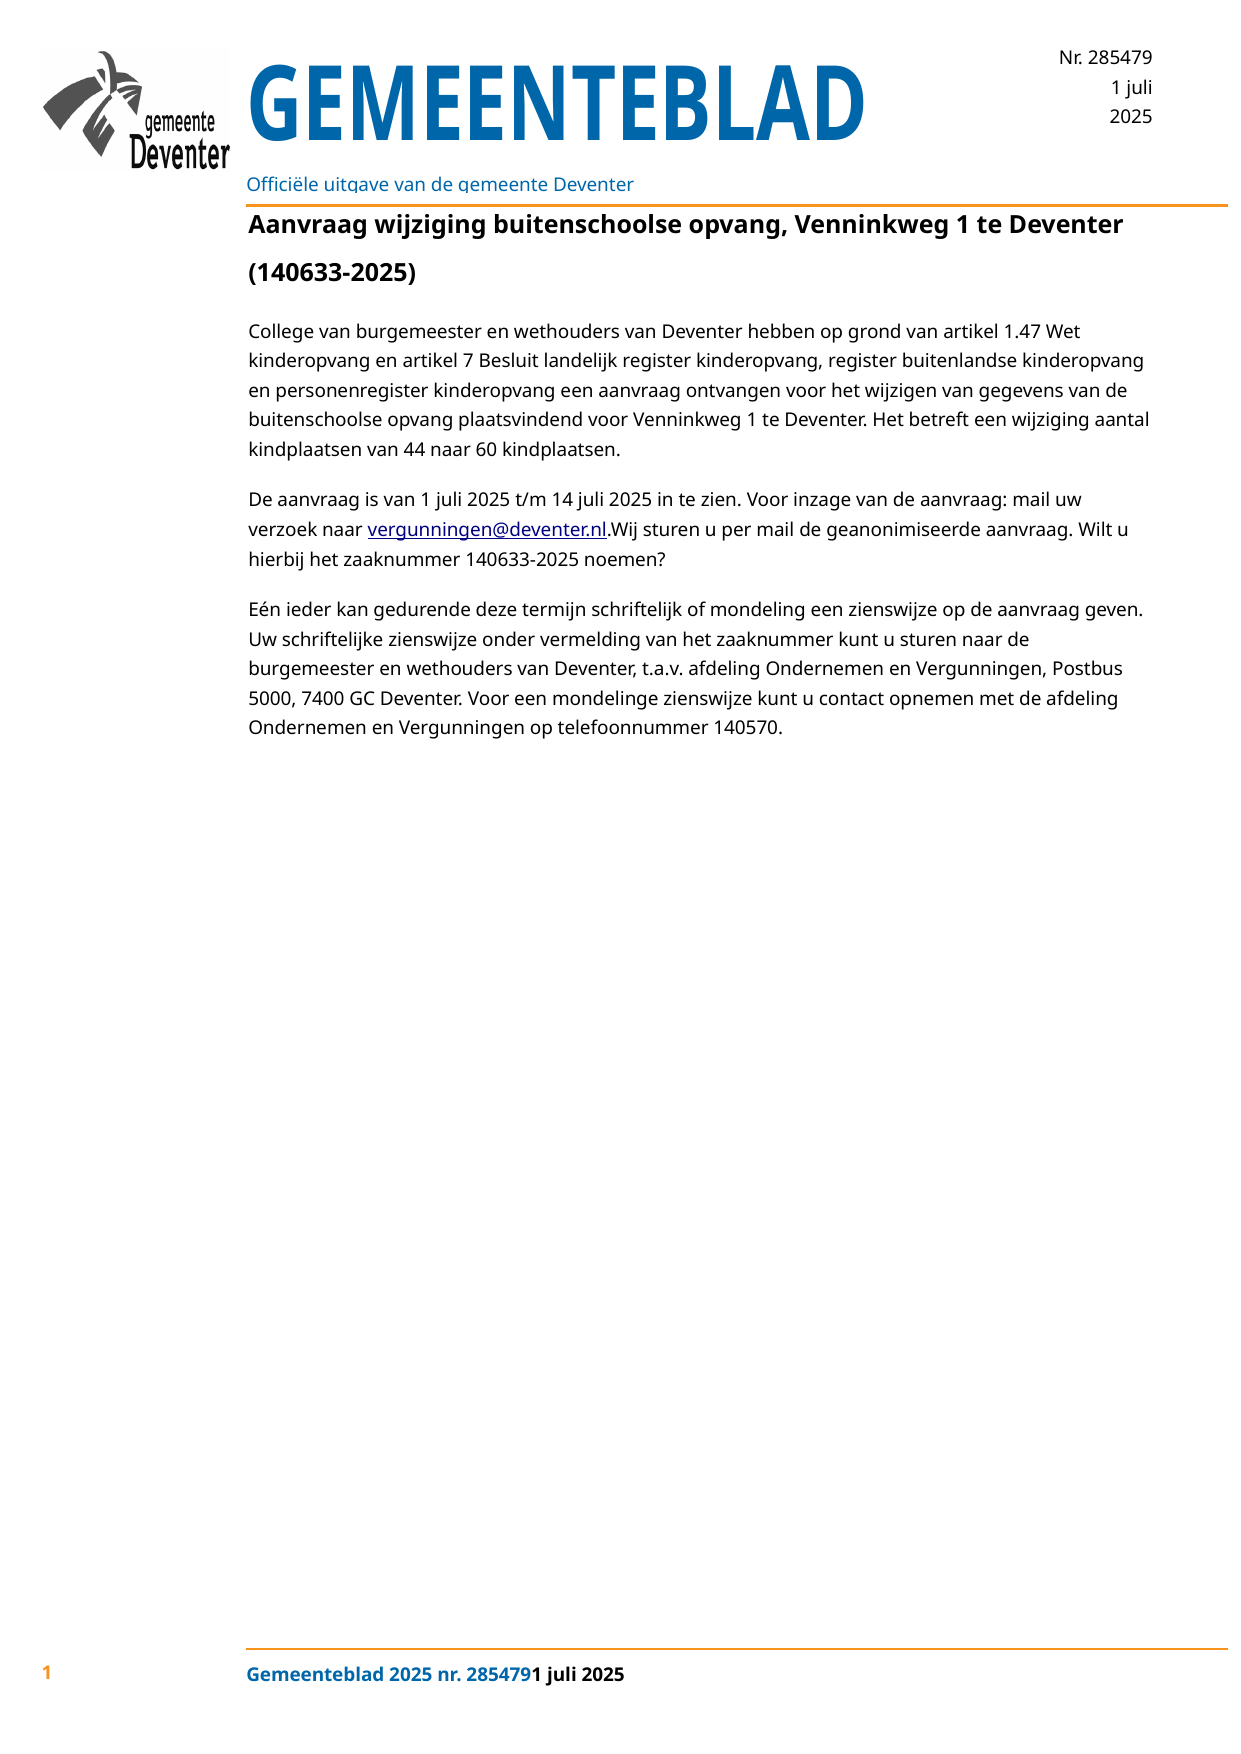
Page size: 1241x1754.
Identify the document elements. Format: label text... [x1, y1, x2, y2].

text College van burgemeester en wethouders van Deventer hebben op grond van artikel 1.47 Wet kinderopvang en artikel 7 Besluit landelijk register kinderopvang, register buitenlandse kinderopvang en personenregister kinderopvang een aanvraag ontvangen voor het wijzigen van gegevens van de buitenschoolse opvang plaatsvindend voor Venninkweg 1 te Deventer. Het betreft een wijziging aantal kindplaatsen van 44 naar 60 kindplaatsen. [248, 318, 1152, 462]
text De aanvraag is van 1 juli 2025 t/m 14 juli 2025 in te zien. Voor inzage van de aanvraag: mail uw verzoek naar vergunningen@deventer.nl.Wij sturen u per mail de geanonimiseerde aanvraag. Wilt u hierbij het zaaknummer 140633-2025 noemen? [248, 487, 1152, 572]
picture [41, 47, 231, 172]
text Eén ieder kan gedurende deze termijn schriftelijk of mondeling een zienswijze op de aanvraag geven. Uw schriftelijke zienswijze onder vermelding van het zaaknummer kunt u sturen naar de burgemeester en wethouders van Deventer, t.a.v. afdeling Ondernemen en Vergunningen, Postbus 5000, 7400 GC Deventer. Voor een mondelinge zienswijze kunt u contact opnemen met de afdeling Ondernemen en Vergunningen op telefoonnummer 140570. [248, 596, 1152, 740]
text Aanvraag wijziging buitenschoolse opvang, Venninkweg 1 te Deventer (140633-2025) [248, 207, 1152, 288]
